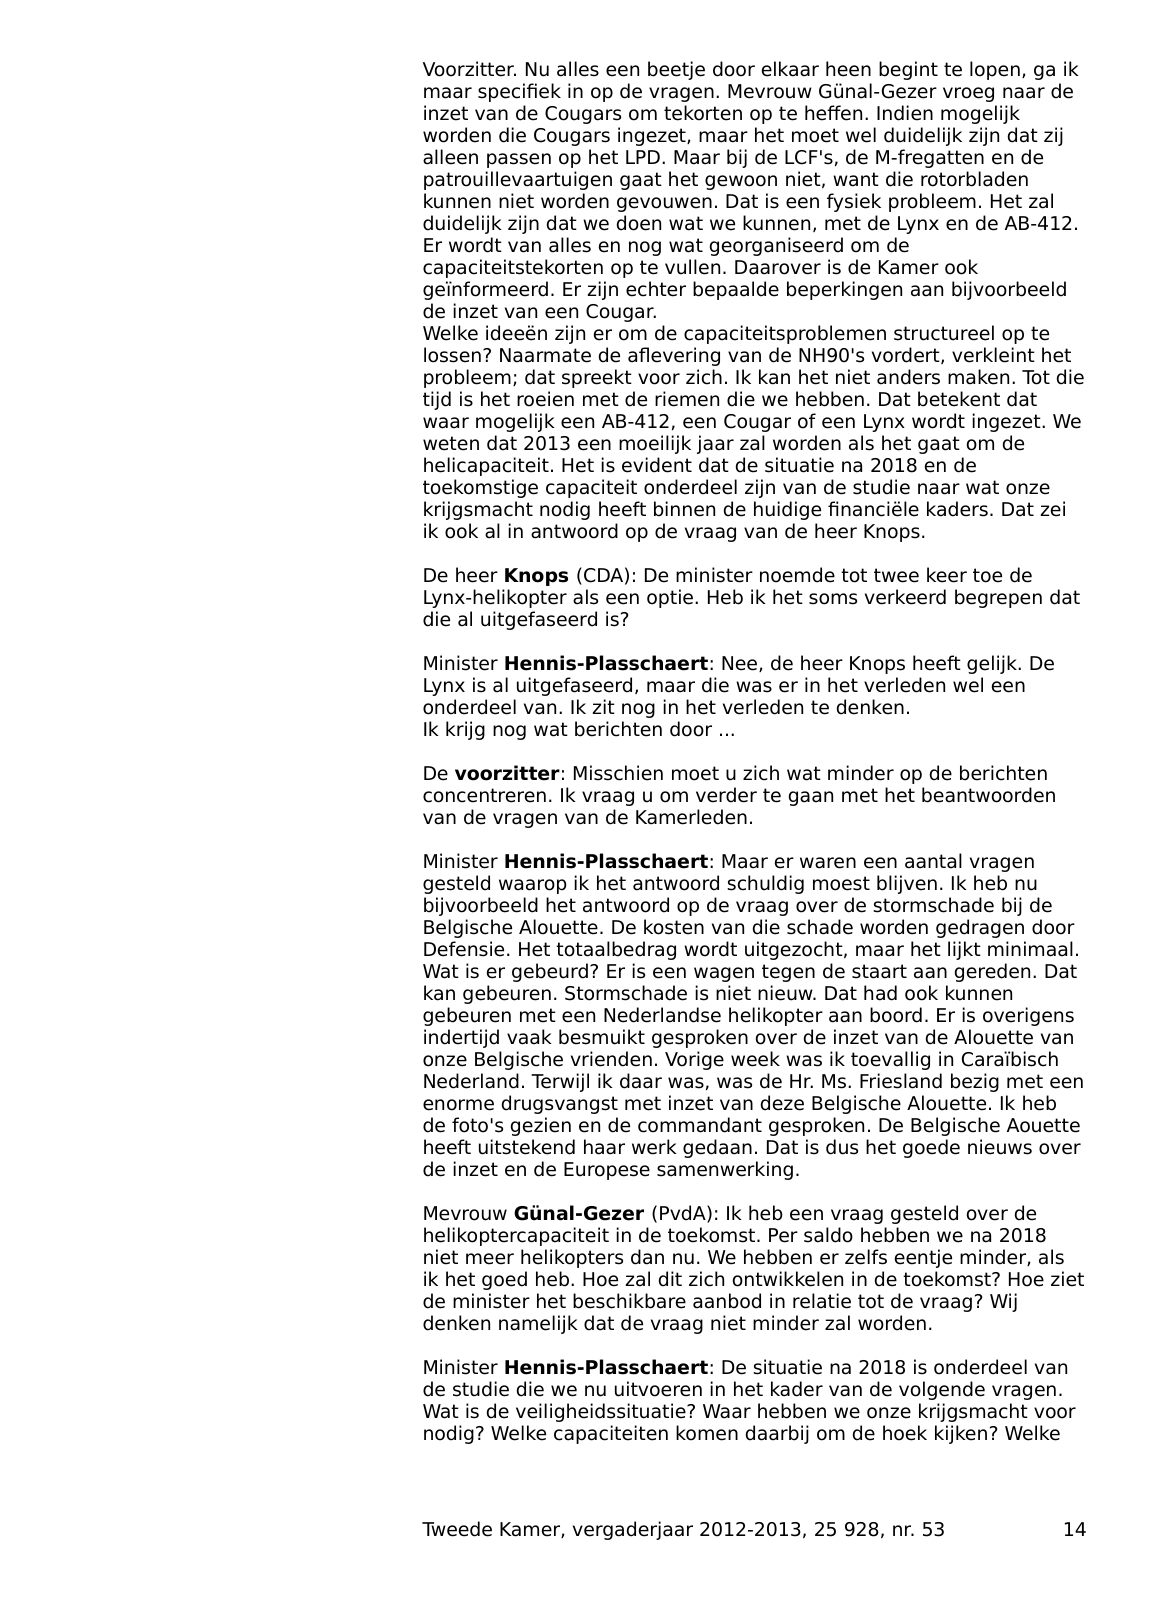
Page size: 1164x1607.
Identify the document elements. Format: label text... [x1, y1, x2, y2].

text Mevrouw Günal-Gezer (PvdA): Ik heb een vraag gesteld over de helikoptercapaciteit in de toekomst. Per saldo hebben we na 2018 niet meer helikopters dan nu. We hebben er zelfs eentje minder, als ik het goed heb. Hoe zal dit zich ontwikkelen in de toekomst? Hoe ziet de minister het beschikbare aanbod in relatie tot de vraag? Wij denken namelijk dat de vraag niet minder zal worden. [422, 1203, 1087, 1335]
text Welke ideeën zijn er om de capaciteitsproblemen structureel op te lossen? Naarmate de aflevering van de NH90's vordert, verkleint het probleem; dat spreekt voor zich. Ik kan het niet anders maken. Tot die tijd is het roeien met de riemen die we hebben. Dat betekent dat waar mogelijk een AB-412, een Cougar of een Lynx wordt ingezet. We weten dat 2013 een moeilijk jaar zal worden als het gaat om de helicapaciteit. Het is evident dat de situatie na 2018 en de toekomstige capaciteit onderdeel zijn van de studie naar wat onze krijgsmacht nodig heeft binnen de huidige financiële kaders. Dat zei ik ook al in antwoord op de vraag van de heer Knops. [422, 323, 1087, 543]
text Minister Hennis-Plasschaert: De situatie na 2018 is onderdeel van de studie die we nu uitvoeren in het kader van de volgende vragen. Wat is de veiligheidssituatie? Waar hebben we onze krijgsmacht voor nodig? Welke capaciteiten komen daarbij om de hoek kijken? Welke [422, 1357, 1087, 1445]
text De voorzitter: Misschien moet u zich wat minder op de berichten concentreren. Ik vraag u om verder te gaan met het beantwoorden van de vragen van de Kamerleden. [422, 763, 1087, 829]
text Ik krijg nog wat berichten door ... [422, 719, 1087, 741]
text Minister Hennis-Plasschaert: Maar er waren een aantal vragen gesteld waarop ik het antwoord schuldig moest blijven. Ik heb nu bijvoorbeeld het antwoord op de vraag over de stormschade bij de Belgische Alouette. De kosten van die schade worden gedragen door Defensie. Het totaalbedrag wordt uitgezocht, maar het lijkt minimaal. Wat is er gebeurd? Er is een wagen tegen de staart aan gereden. Dat kan gebeuren. Stormschade is niet nieuw. Dat had ook kunnen gebeuren met een Nederlandse helikopter aan boord. Er is overigens indertijd vaak besmuikt gesproken over de inzet van de Alouette van onze Belgische vrienden. Vorige week was ik toevallig in Caraïbisch Nederland. Terwijl ik daar was, was de Hr. Ms. Friesland bezig met een enorme drugsvangst met inzet van deze Belgische Alouette. Ik heb de foto's gezien en de commandant gesproken. De Belgische Aouette heeft uitstekend haar werk gedaan. Dat is dus het goede nieuws over de inzet en de Europese samenwerking. [422, 851, 1087, 1181]
text Voorzitter. Nu alles een beetje door elkaar heen begint te lopen, ga ik maar specifiek in op de vragen. Mevrouw Günal-Gezer vroeg naar de inzet van de Cougars om tekorten op te heffen. Indien mogelijk worden die Cougars ingezet, maar het moet wel duidelijk zijn dat zij alleen passen op het LPD. Maar bij de LCF's, de M-fregatten en de patrouillevaartuigen gaat het gewoon niet, want die rotorbladen kunnen niet worden gevouwen. Dat is een fysiek probleem. Het zal duidelijk zijn dat we doen wat we kunnen, met de Lynx en de AB-412. Er wordt van alles en nog wat georganiseerd om de capaciteitstekorten op te vullen. Daarover is de Kamer ook geïnformeerd. Er zijn echter bepaalde beperkingen aan bijvoorbeeld de inzet van een Cougar. [422, 59, 1087, 323]
text De heer Knops (CDA): De minister noemde tot twee keer toe de Lynx-helikopter als een optie. Heb ik het soms verkeerd begrepen dat die al uitgefaseerd is? [422, 565, 1087, 631]
text Minister Hennis-Plasschaert: Nee, de heer Knops heeft gelijk. De Lynx is al uitgefaseerd, maar die was er in het verleden wel een onderdeel van. Ik zit nog in het verleden te denken. [422, 653, 1087, 719]
